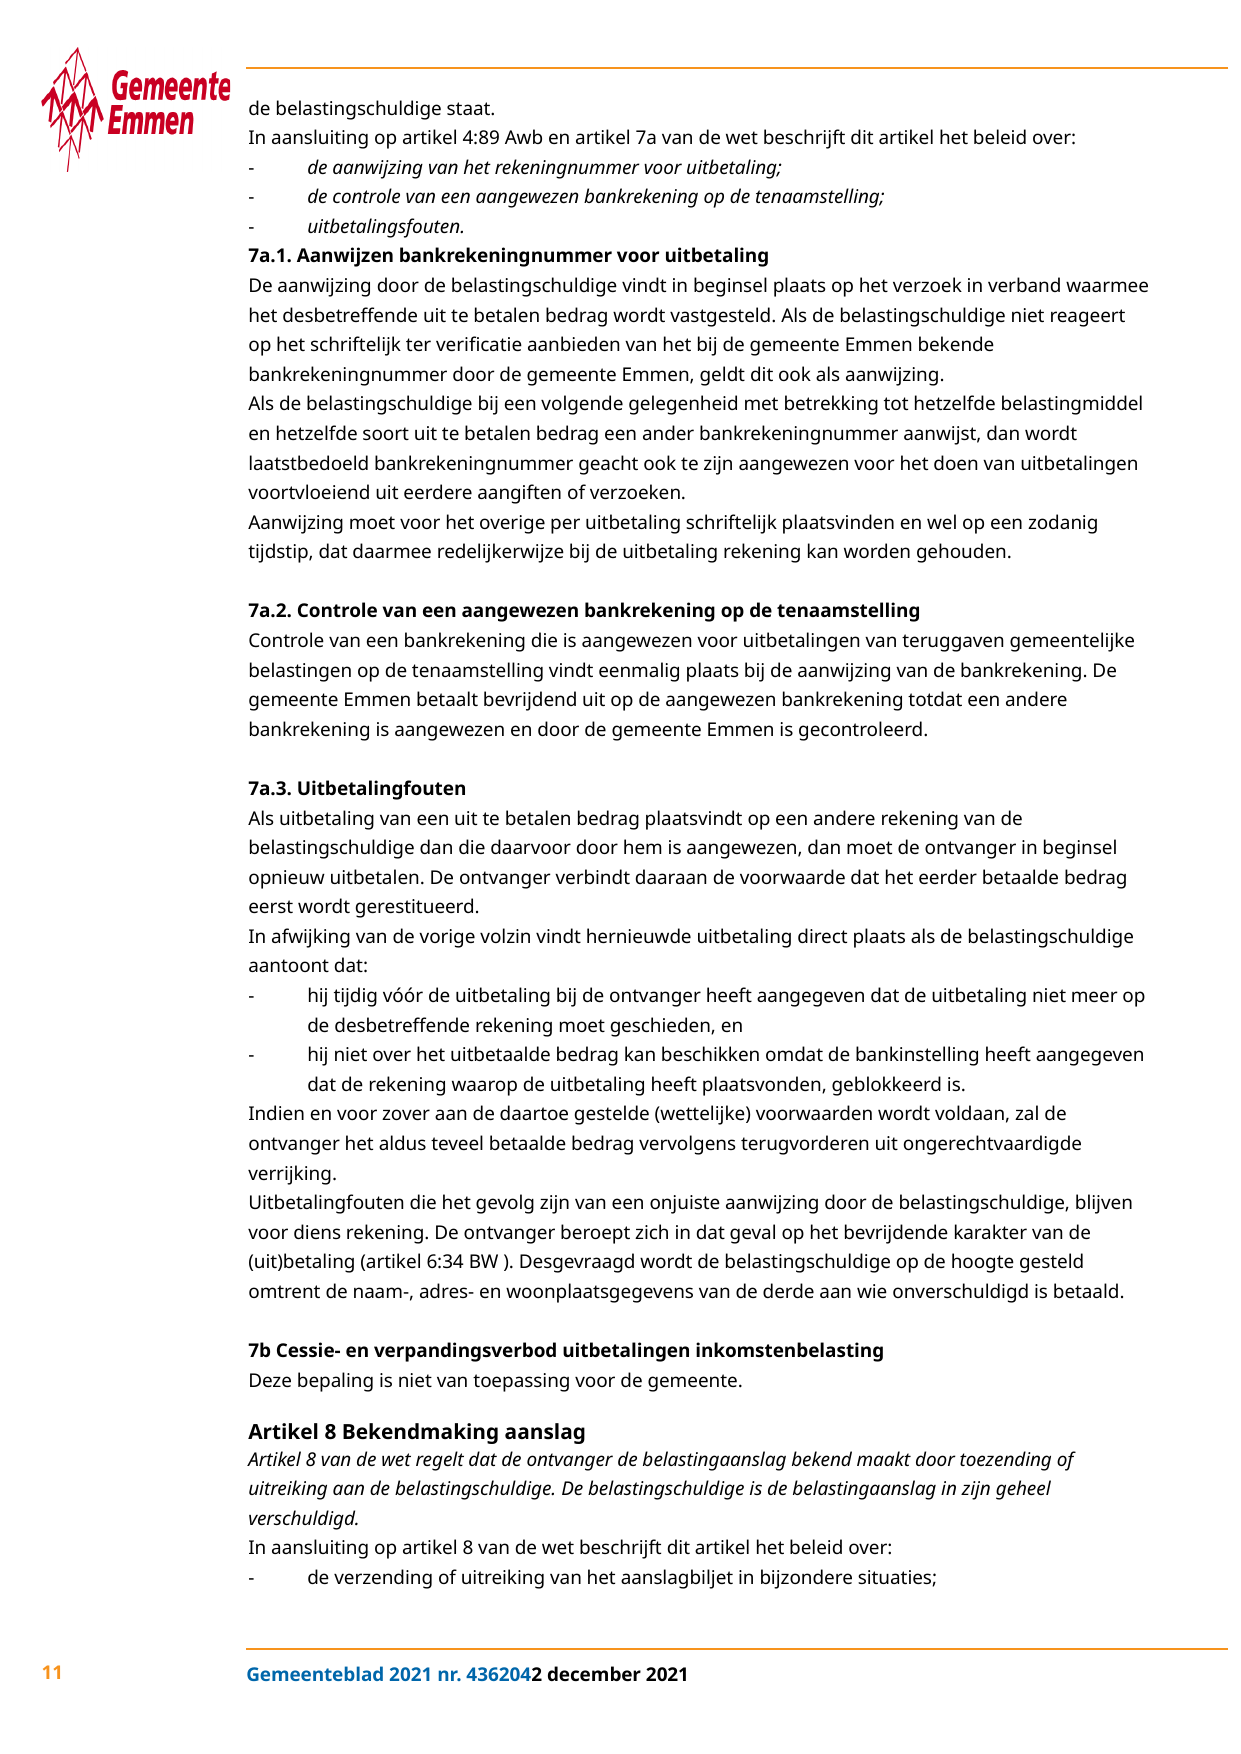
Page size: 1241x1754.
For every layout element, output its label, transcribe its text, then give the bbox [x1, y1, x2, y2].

text de belastingschuldige staat. [248, 95, 1152, 121]
text In afwijking van de vorige volzin vindt hernieuwde uitbetaling direct plaats als de belastingschuldige aantoont dat: [248, 923, 1152, 978]
text Als uitbetaling van een uit te betalen bedrag plaatsvindt op een andere rekening van de belastingschuldige dan die daarvoor door hem is aangewezen, dan moet de ontvanger in beginsel opnieuw uitbetalen. De ontvanger verbindt daaraan de voorwaarde dat het eerder betaalde bedrag eerst wordt gerestitueerd. [248, 805, 1152, 919]
text Artikel 8 van de wet regelt dat de ontvanger de belastingaanslag bekend maakt door toezending of uitreiking aan de belastingschuldige. De belastingschuldige is de belastingaanslag in zijn geheel verschuldigd. [248, 1446, 1152, 1531]
text Indien en voor zover aan de daartoe gestelde (wettelijke) voorwaarden wordt voldaan, zal de ontvanger het aldus teveel betaalde bedrag vervolgens terugvorderen uit ongerechtvaardigde verrijking. [248, 1101, 1152, 1186]
list de aanwijzing van het rekeningnummer voor uitbetaling; [248, 154, 1152, 180]
list de verzending of uitreiking van het aanslagbiljet in bijzondere situaties; [248, 1564, 1152, 1590]
text In aansluiting op artikel 4:89 Awb en artikel 7a van de wet beschrijft dit artikel het beleid over: [248, 124, 1152, 150]
text In aansluiting op artikel 8 van de wet beschrijft dit artikel het beleid over: [248, 1534, 1152, 1560]
list uitbetalingsfouten. [248, 213, 1152, 239]
list de controle van een aangewezen bankrekening op de tenaamstelling; [248, 183, 1152, 209]
text Aanwijzing moet voor het overige per uitbetaling schriftelijk plaatsvinden en wel op een zodanig tijdstip, dat daarmee redelijkerwijze bij de uitbetaling rekening kan worden gehouden. [248, 509, 1152, 564]
text Controle van een bankrekening die is aangewezen voor uitbetalingen van teruggaven gemeentelijke belastingen op de tenaamstelling vindt eenmalig plaats bij de aanwijzing van de bankrekening. De gemeente Emmen betaalt bevrijdend uit op de aangewezen bankrekening totdat een andere bankrekening is aangewezen en door de gemeente Emmen is gecontroleerd. [248, 627, 1152, 742]
text 7a.1. Aanwijzen bankrekeningnummer voor uitbetaling [248, 243, 1152, 268]
text Deze bepaling is niet van toepassing voor de gemeente. [248, 1367, 1152, 1393]
text 7a.2. Controle van een aangewezen bankrekening op de tenaamstelling [248, 598, 1152, 623]
text Uitbetalingfouten die het gevolg zijn van een onjuiste aanwijzing door de belastingschuldige, blijven voor diens rekening. De ontvanger beroept zich in dat geval op het bevrijdende karakter van de (uit)betaling (artikel 6:34 BW ). Desgevraagd wordt de belastingschuldige op de hoogte gesteld omtrent de naam-, adres- en woonplaatsgegevens van de derde aan wie onverschuldigd is betaald. [248, 1189, 1152, 1304]
list hij niet over het uitbetaalde bedrag kan beschikken omdat de bankinstelling heeft aangegeven dat de rekening waarop de uitbetaling heeft plaatsvonden, geblokkeerd is. [248, 1041, 1152, 1097]
list hij tijdig vóór de uitbetaling bij de ontvanger heeft aangegeven dat de uitbetaling niet meer op de desbetreffende rekening moet geschieden, en [248, 982, 1152, 1038]
picture [41, 47, 231, 172]
text 7b Cessie- en verpandingsverbod uitbetalingen inkomstenbelasting [248, 1337, 1152, 1363]
text Als de belastingschuldige bij een volgende gelegenheid met betrekking tot hetzelfde belastingmiddel en hetzelfde soort uit te betalen bedrag een ander bankrekeningnummer aanwijst, dan wordt laatstbedoeld bankrekeningnummer geacht ook te zijn aangewezen voor het doen van uitbetalingen voortvloeiend uit eerdere aangiften of verzoeken. [248, 391, 1152, 505]
text De aanwijzing door de belastingschuldige vindt in beginsel plaats op het verzoek in verband waarmee het desbetreffende uit te betalen bedrag wordt vastgesteld. Als de belastingschuldige niet reageert op het schriftelijk ter verificatie aanbieden van het bij de gemeente Emmen bekende bankrekeningnummer door de gemeente Emmen, geldt dit ook als aanwijzing. [248, 272, 1152, 387]
text 7a.3. Uitbetalingfouten [248, 775, 1152, 801]
text Artikel 8 Bekendmaking aanslag [248, 1417, 1152, 1446]
